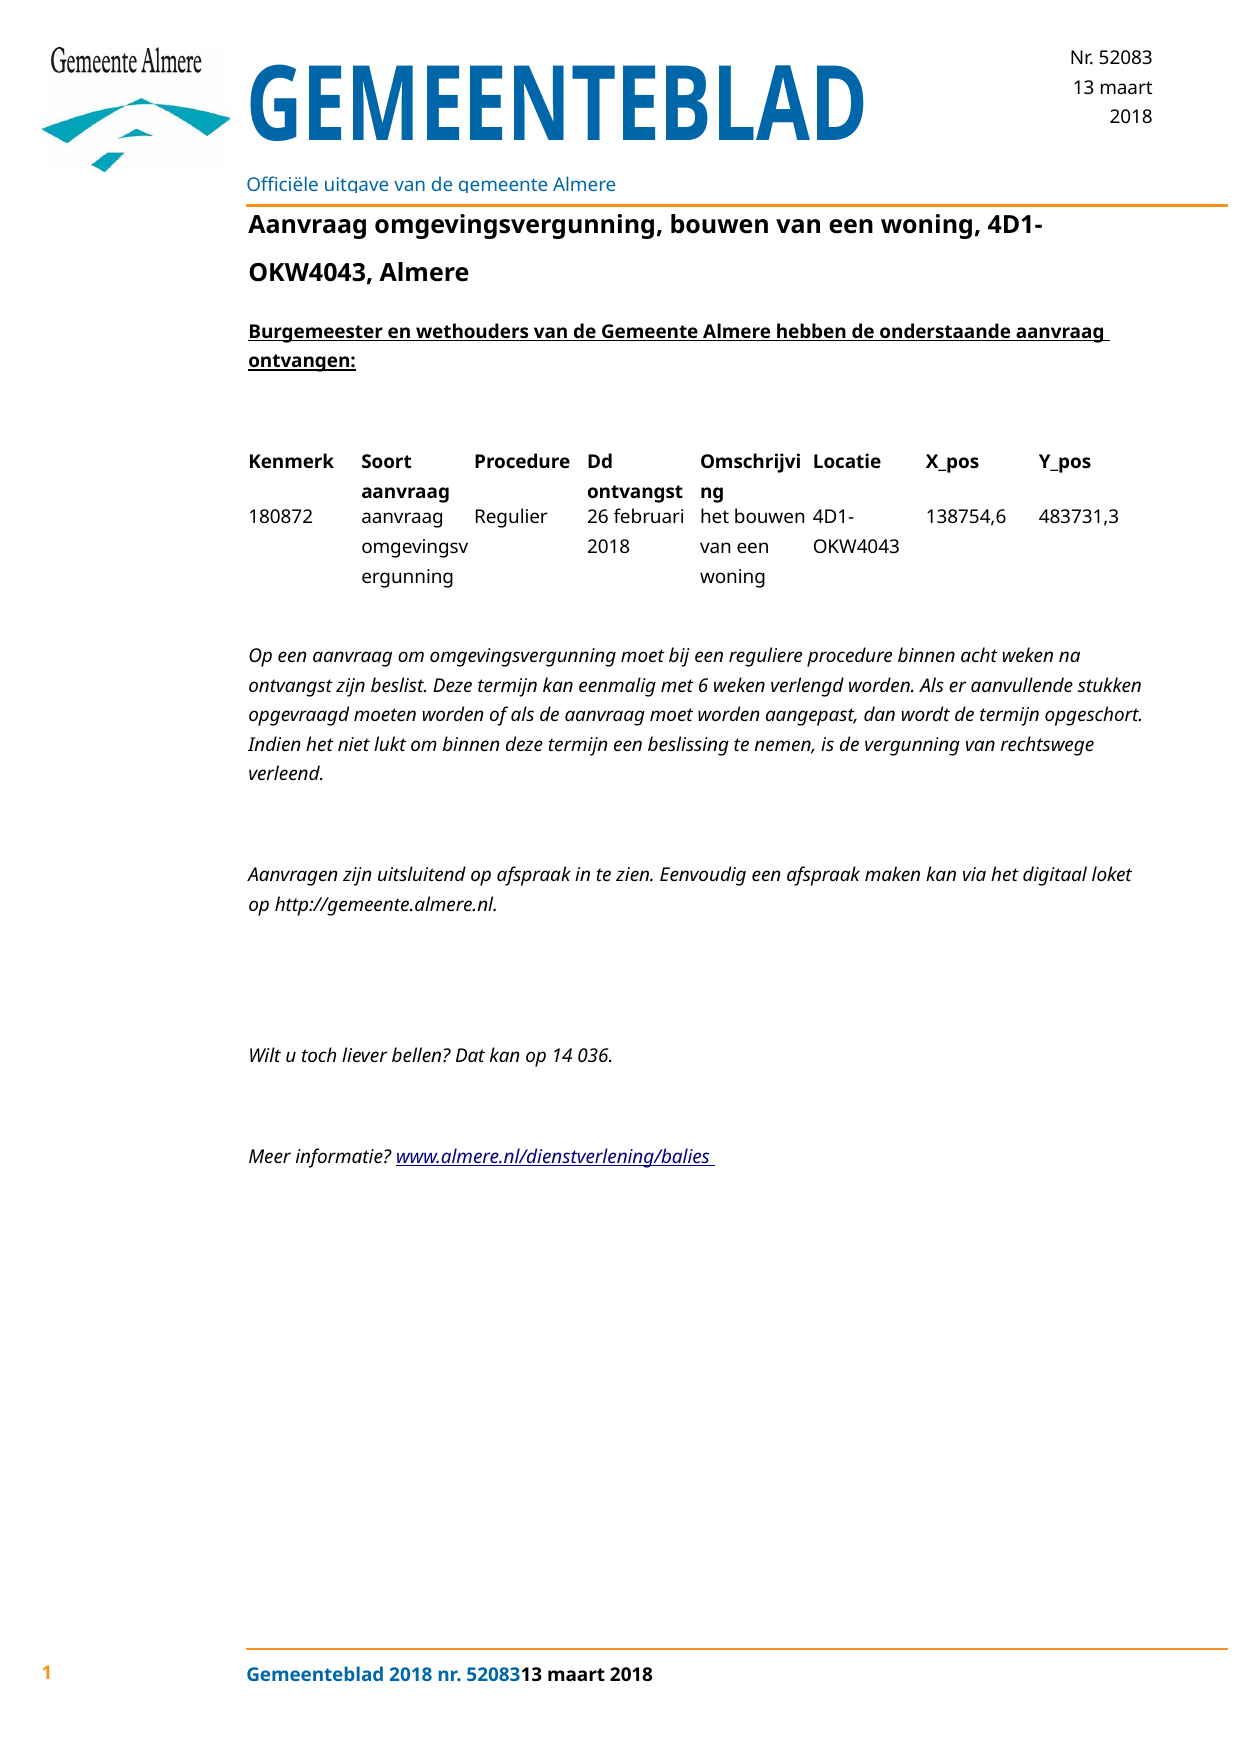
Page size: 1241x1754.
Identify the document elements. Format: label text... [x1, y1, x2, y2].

text Op een aanvraag om omgevingsvergunning moet bij een reguliere procedure binnen acht weken na ontvangst zijn beslist. Deze termijn kan eenmalig met 6 weken verlengd worden. Als er aanvullende stukken opgevraagd moeten worden of als de aanvraag moet worden aangepast, dan wordt de termijn opgeschort. Indien het niet lukt om binnen deze termijn een beslissing te nemen, is de vergunning van rechtswege verleend. [248, 642, 1152, 786]
table_cell aanvraag omgevingsvergunning [361, 504, 474, 589]
table_cell 26 februari 2018 [587, 504, 700, 589]
table_cell Regulier [474, 504, 587, 589]
text Aanvraag omgevingsvergunning, bouwen van een woning, 4D1-OKW4043, Almere [248, 207, 1152, 288]
table_header Locatie [813, 449, 926, 504]
text Wilt u toch liever bellen? Dat kan op 14 036. [248, 1042, 1152, 1068]
table_cell het bouwen van een woning [700, 504, 813, 589]
table_header Soort aanvraag [361, 449, 474, 504]
table_header X_pos [926, 449, 1038, 504]
table_header Kenmerk [248, 449, 361, 504]
text Aanvragen zijn uitsluitend op afspraak in te zien. Eenvoudig een afspraak maken kan via het digitaal loket op http://gemeente.almere.nl. [248, 861, 1152, 917]
table_cell 483731,3 [1039, 504, 1152, 589]
table_header Omschrijving [700, 449, 813, 504]
text Burgemeester en wethouders van de Gemeente Almere hebben de onderstaande aanvraag ontvangen: [248, 318, 1152, 373]
picture [41, 47, 231, 172]
table_cell 138754,6 [926, 504, 1038, 589]
table_cell 4D1-OKW4043 [813, 504, 926, 589]
text Meer informatie? www.almere.nl/dienstverlening/balies [248, 1143, 1152, 1169]
table_cell 180872 [248, 504, 361, 589]
table_header Y_pos [1039, 449, 1152, 504]
table_header Procedure [474, 449, 587, 504]
table_header Dd ontvangst [587, 449, 700, 504]
